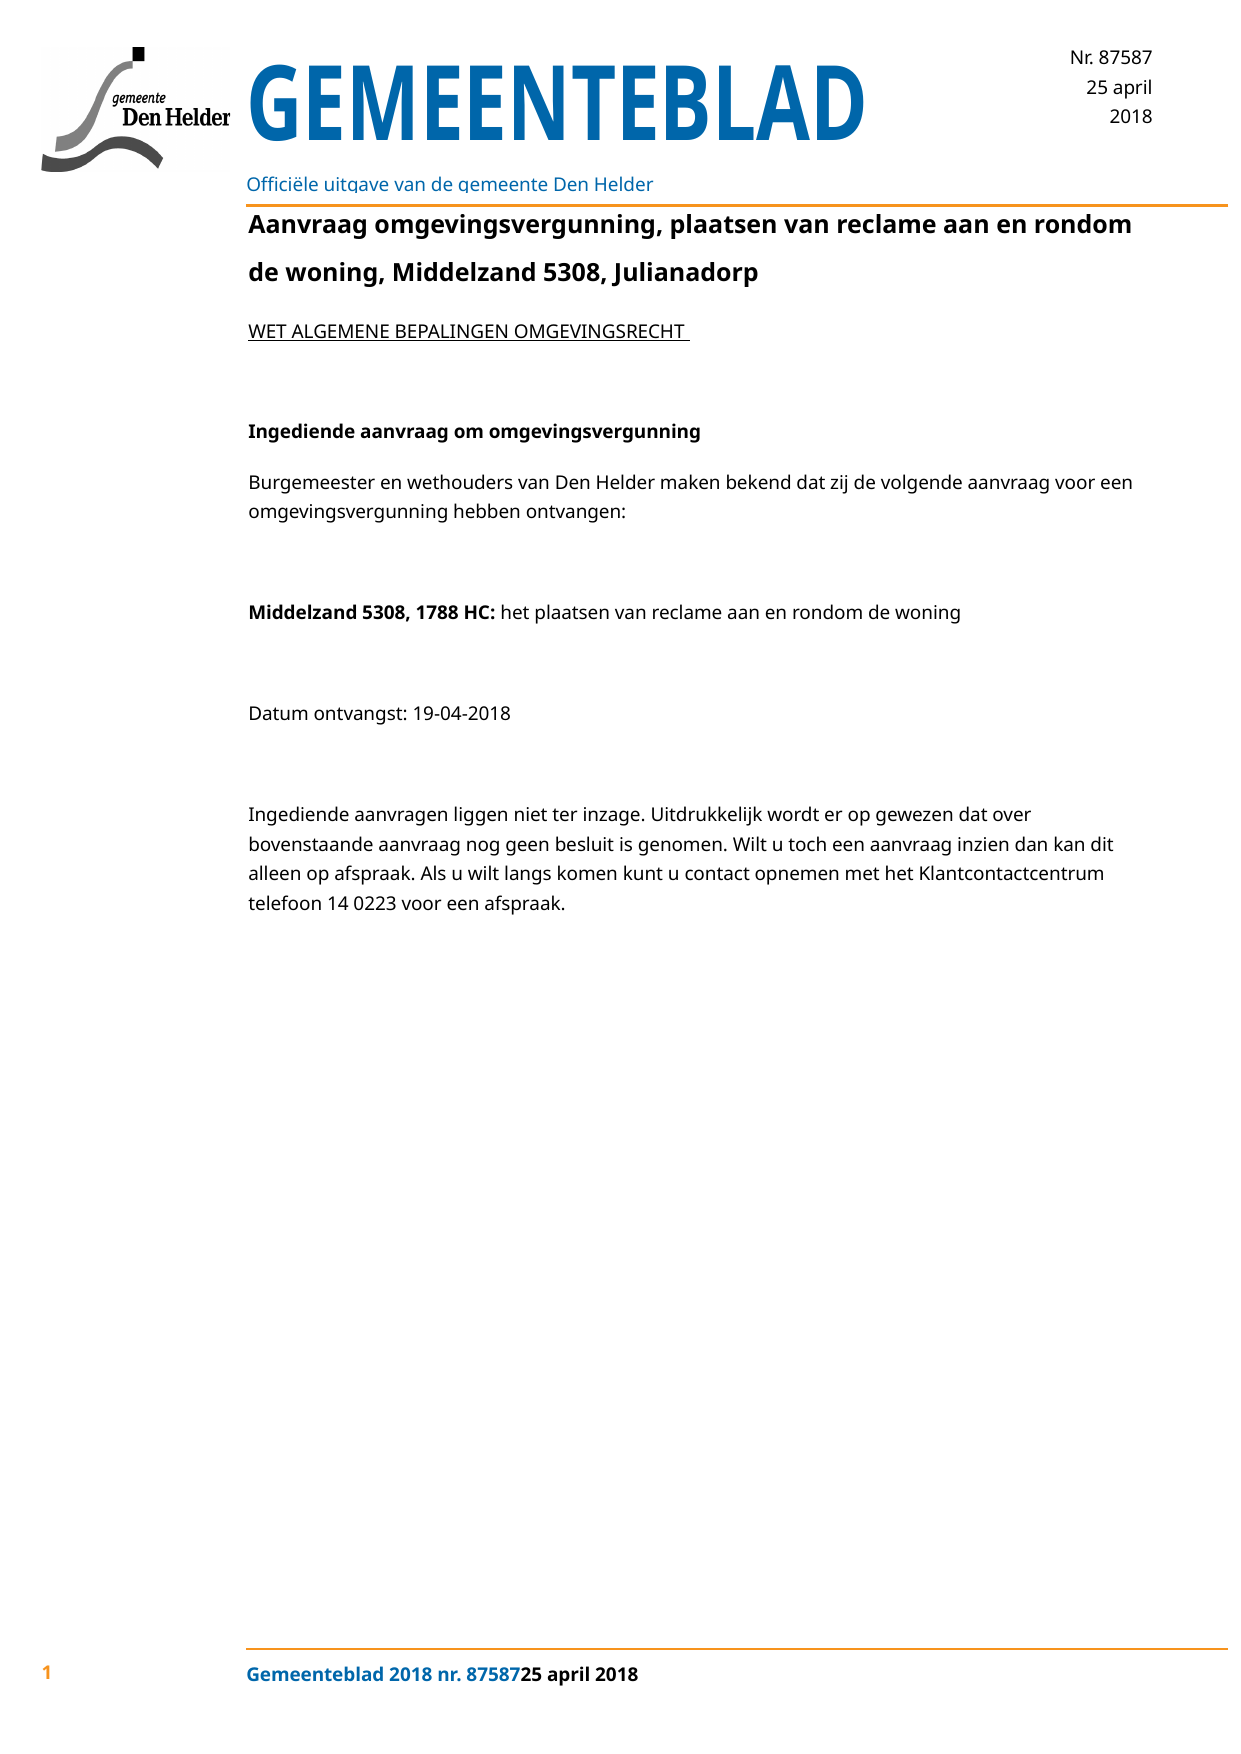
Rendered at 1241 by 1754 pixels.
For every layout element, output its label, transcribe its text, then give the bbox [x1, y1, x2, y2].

text Datum ontvangst: 19-04-2018 [248, 700, 1152, 726]
text Ingediende aanvraag om omgevingsvergunning [248, 419, 1152, 444]
picture [41, 47, 231, 172]
text Aanvraag omgevingsvergunning, plaatsen van reclame aan en rondom de woning, Middelzand 5308, Julianadorp [248, 207, 1152, 288]
text Ingediende aanvragen liggen niet ter inzage. Uitdrukkelijk wordt er op gewezen dat over bovenstaande aanvraag nog geen besluit is genomen. Wilt u toch een aanvraag inzien dan kan dit alleen op afspraak. Als u wilt langs komen kunt u contact opnemen met het Klantcontactcentrum telefoon 14 0223 voor een afspraak. [248, 801, 1152, 916]
text WET ALGEMENE BEPALINGEN OMGEVINGSRECHT [248, 318, 1152, 344]
text Middelzand 5308, 1788 HC: het plaatsen van reclame aan en rondom de woning [248, 599, 1152, 625]
text Burgemeester en wethouders van Den Helder maken bekend dat zij de volgende aanvraag voor een omgevingsvergunning hebben ontvangen: [248, 469, 1152, 524]
